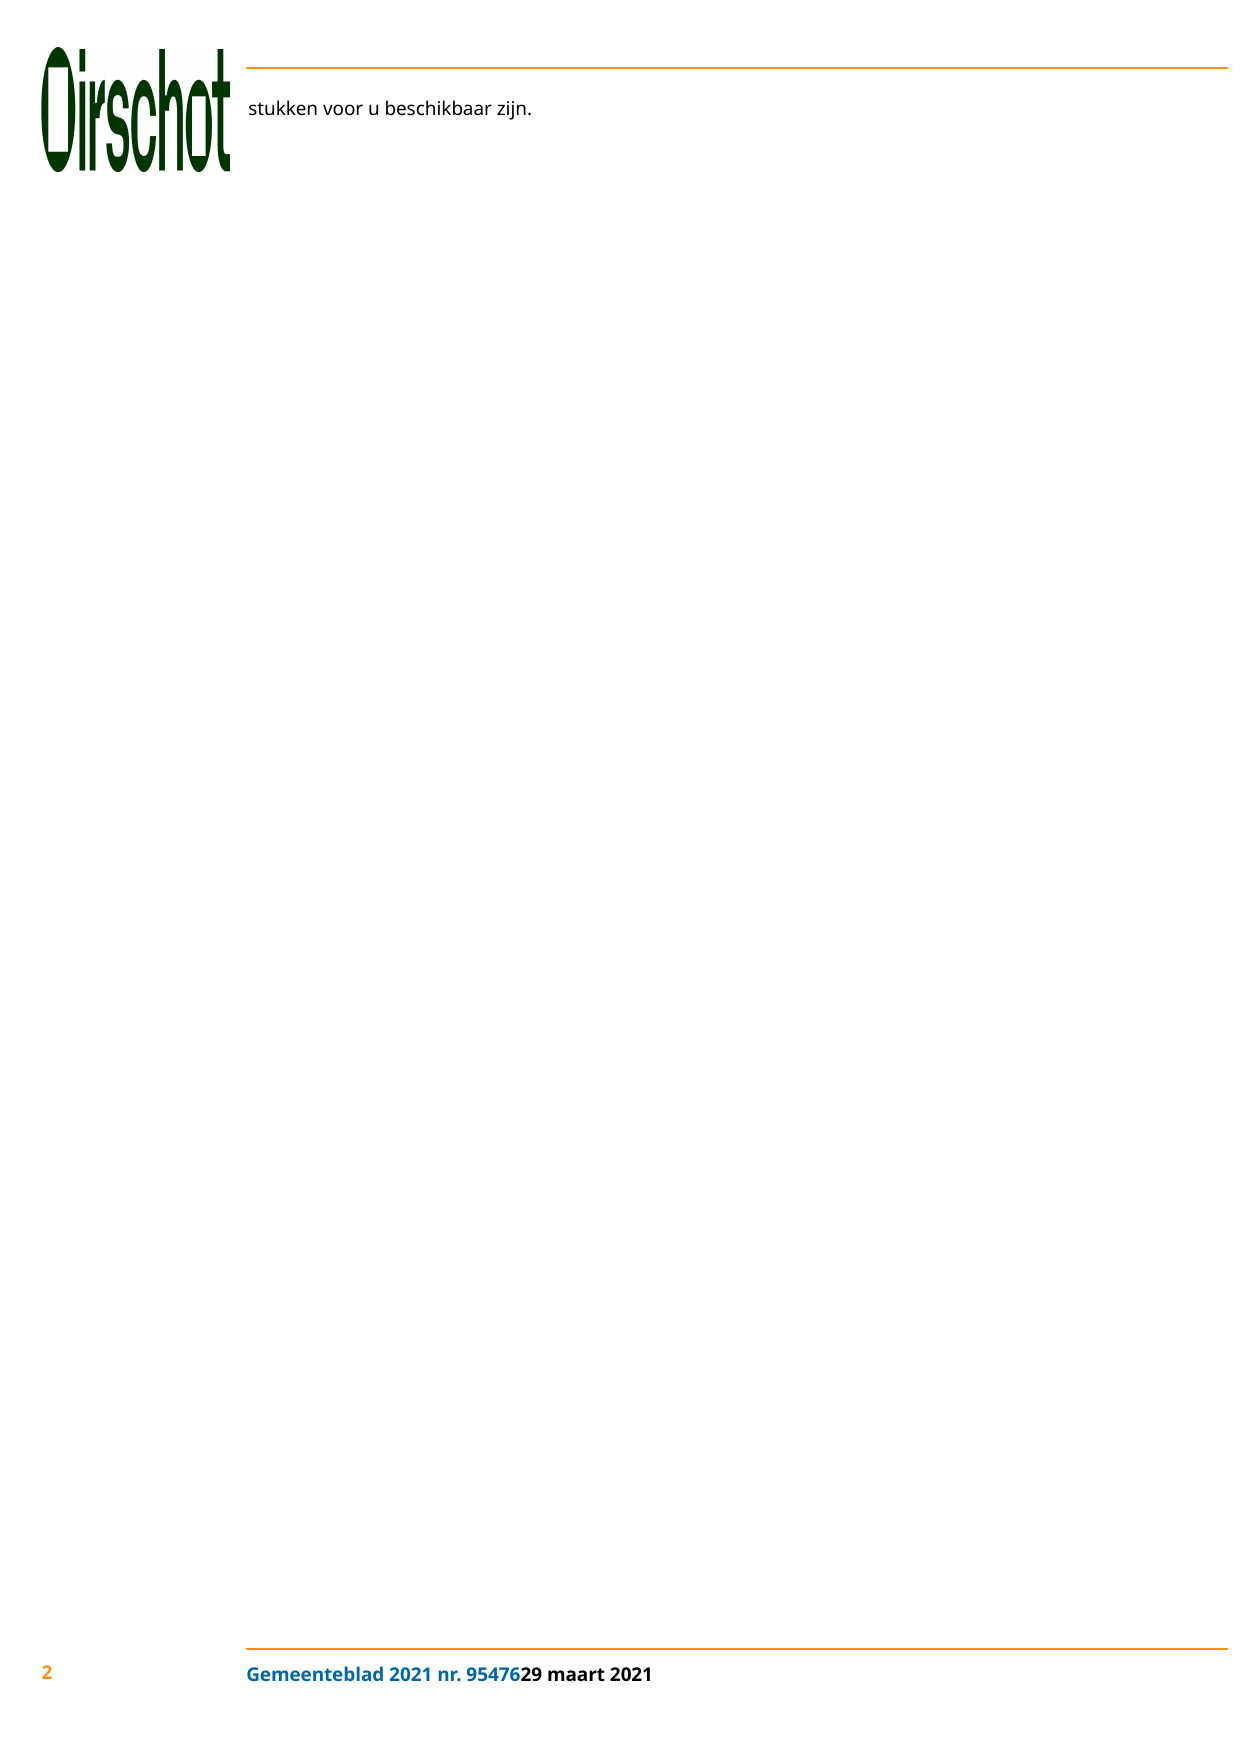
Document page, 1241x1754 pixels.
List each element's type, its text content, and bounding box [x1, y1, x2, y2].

text stukken voor u beschikbaar zijn. [248, 95, 1152, 121]
picture [41, 47, 231, 172]
